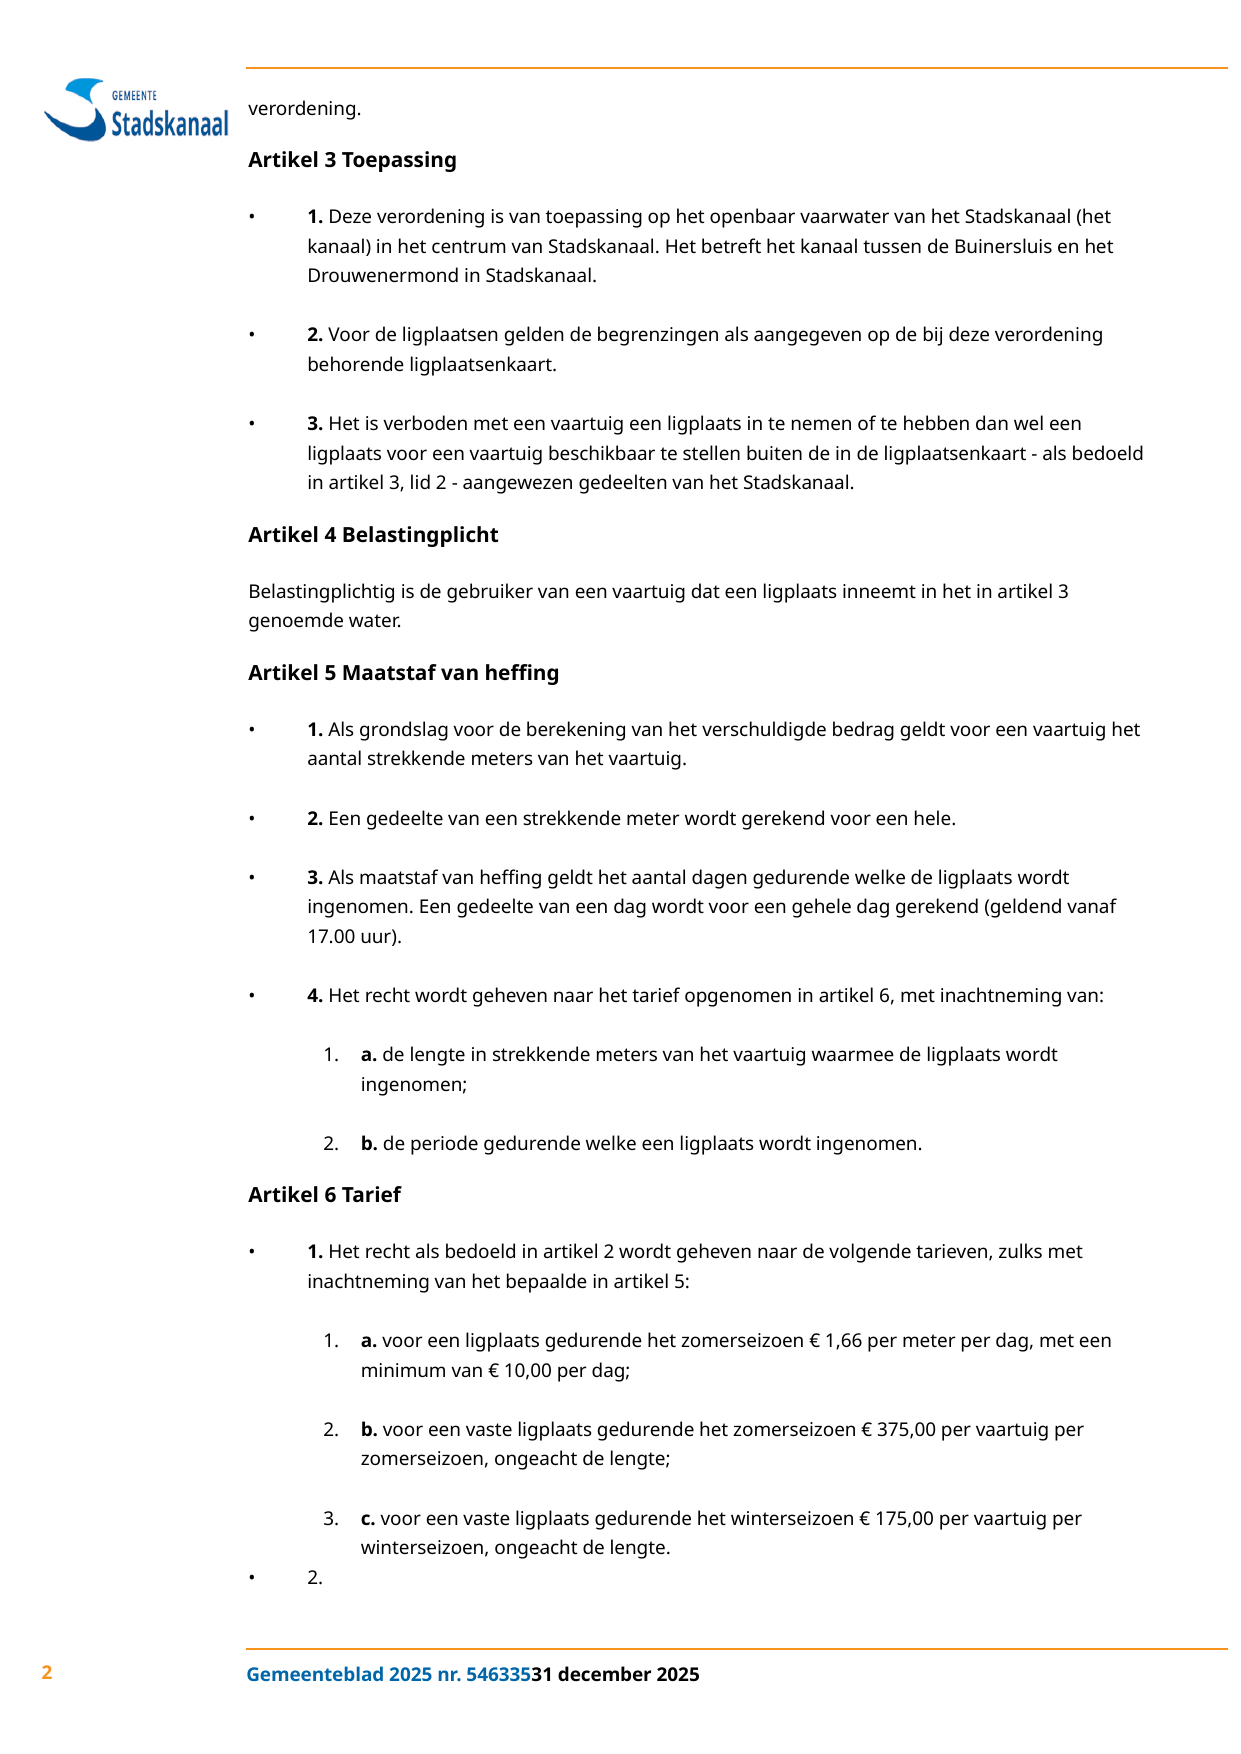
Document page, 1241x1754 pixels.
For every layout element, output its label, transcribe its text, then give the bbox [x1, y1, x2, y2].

text Artikel 3 Toepassing [248, 145, 1152, 174]
list c. voor een vaste ligplaats gedurende het winterseizoen € 175,00 per vaartuig per winterseizoen, ongeacht de lengte. [323, 1505, 1152, 1560]
list 4. Het recht wordt geheven naar het tarief opgenomen in artikel 6, met inachtneming van: [248, 982, 1152, 1008]
text Artikel 4 Belastingplicht [248, 520, 1152, 548]
text Artikel 6 Tarief [248, 1181, 1152, 1209]
list b. de periode gedurende welke een ligplaats wordt ingenomen. [323, 1130, 1152, 1156]
list 1. Als grondslag voor de berekening van het verschuldigde bedrag geldt voor een vaartuig het aantal strekkende meters van het vaartuig. [248, 716, 1152, 771]
list a. voor een ligplaats gedurende het zomerseizoen € 1,66 per meter per dag, met een minimum van € 10,00 per dag; [323, 1327, 1152, 1383]
list 2. [248, 1564, 1152, 1590]
list b. voor een vaste ligplaats gedurende het zomerseizoen € 375,00 per vaartuig per zomerseizoen, ongeacht de lengte; [323, 1416, 1152, 1471]
list a. de lengte in strekkende meters van het vaartuig waarmee de ligplaats wordt ingenomen; [323, 1041, 1152, 1097]
list 2. Een gedeelte van een strekkende meter wordt gerekend voor een hele. [248, 805, 1152, 830]
text Artikel 5 Maatstaf van heffing [248, 658, 1152, 686]
text verordening. [248, 95, 1152, 121]
text Belastingplichtig is de gebruiker van een vaartuig dat een ligplaats inneemt in het in artikel 3 genoemde water. [248, 578, 1152, 633]
list 3. Het is verboden met een vaartuig een ligplaats in te nemen of te hebben dan wel een ligplaats voor een vaartuig beschikbaar te stellen buiten de in de ligplaatsenkaart - als bedoeld in artikel 3, lid 2 - aangewezen gedeelten van het Stadskanaal. [248, 410, 1152, 495]
list 3. Als maatstaf van heffing geldt het aantal dagen gedurende welke de ligplaats wordt ingenomen. Een gedeelte van een dag wordt voor een gehele dag gerekend (geldend vanaf 17.00 uur). [248, 864, 1152, 949]
picture [41, 47, 231, 172]
list 2. Voor de ligplaatsen gelden de begrenzingen als aangegeven op de bij deze verordening behorende ligplaatsenkaart. [248, 322, 1152, 377]
list 1. Deze verordening is van toepassing op het openbaar vaarwater van het Stadskanaal (het kanaal) in het centrum van Stadskanaal. Het betreft het kanaal tussen de Buinersluis en het Drouwenermond in Stadskanaal. [248, 203, 1152, 288]
list 1. Het recht als bedoeld in artikel 2 wordt geheven naar de volgende tarieven, zulks met inachtneming van het bepaalde in artikel 5: [248, 1238, 1152, 1294]
